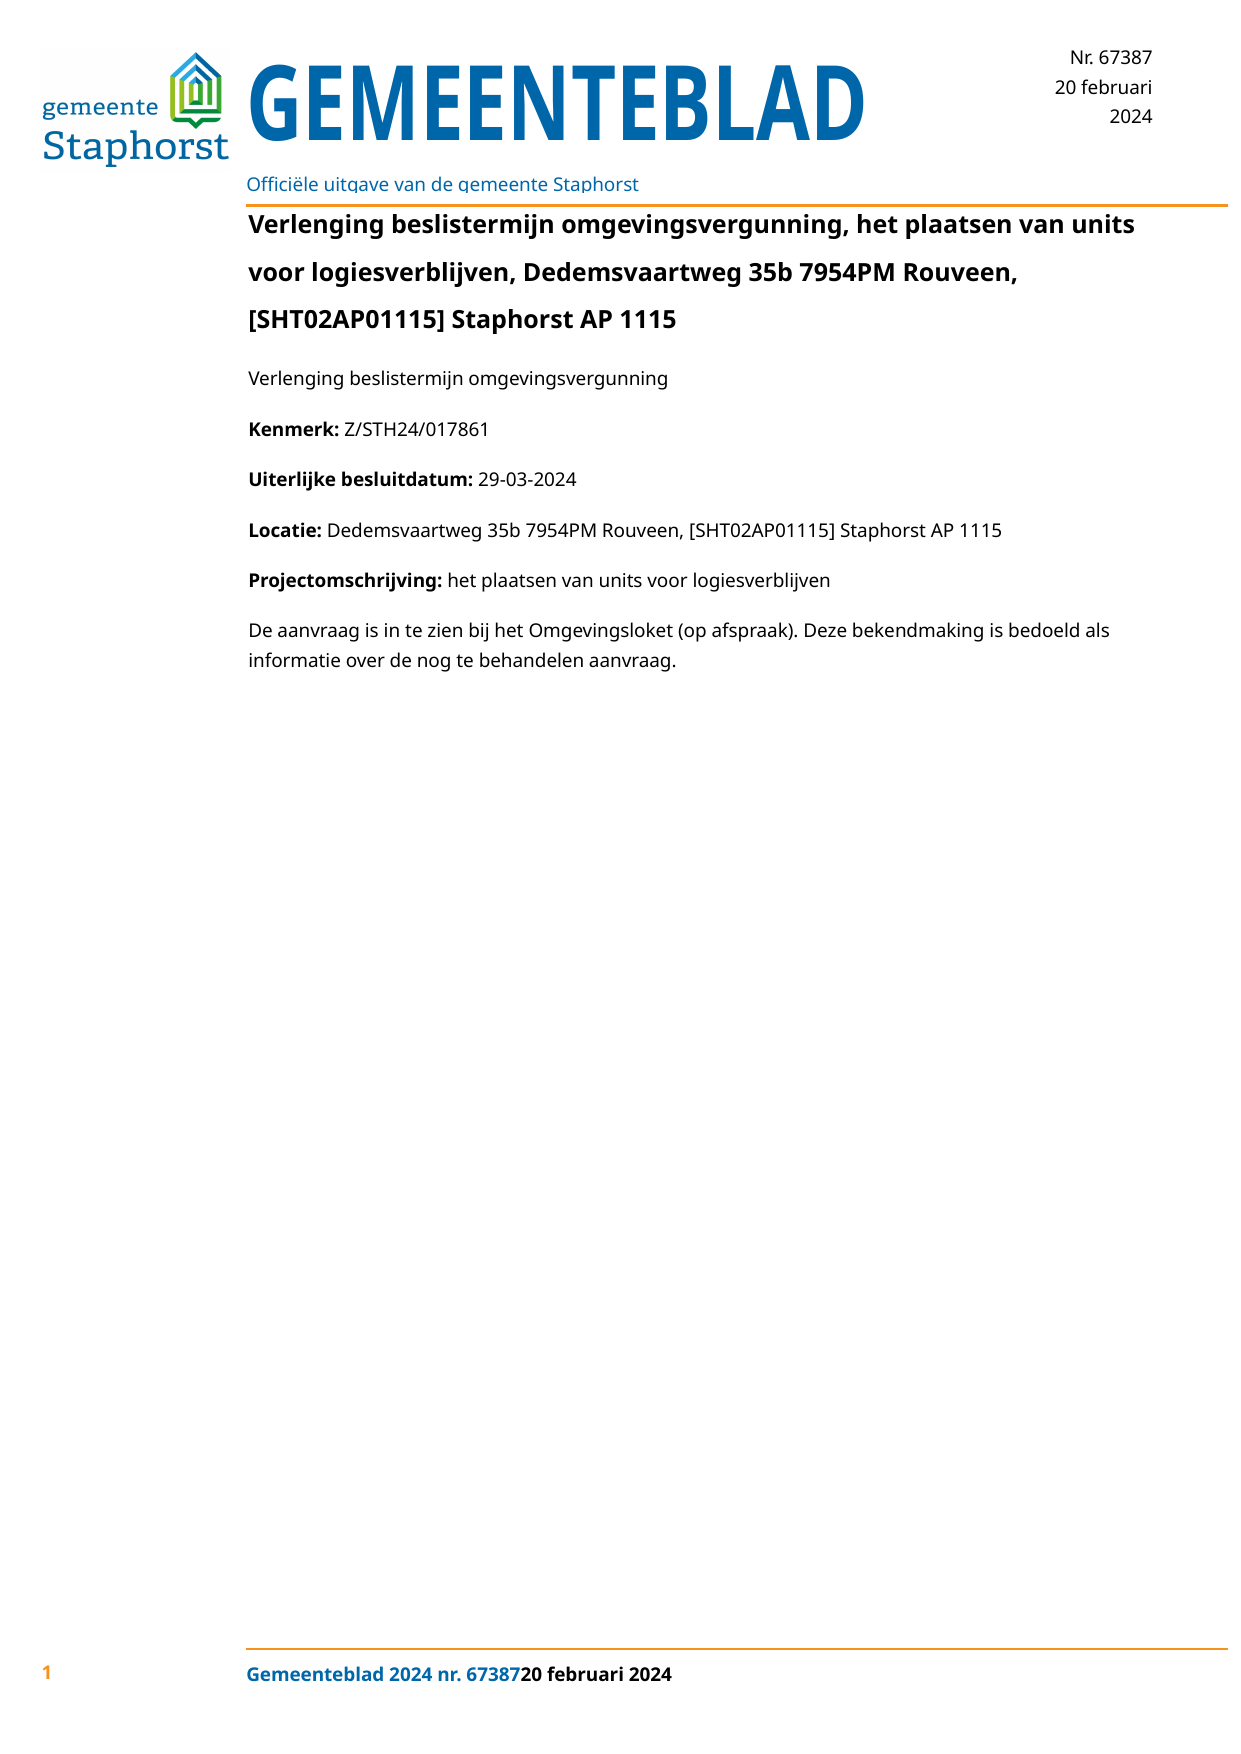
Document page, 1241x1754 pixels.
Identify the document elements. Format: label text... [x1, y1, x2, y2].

picture [41, 47, 231, 172]
text Verlenging beslistermijn omgevingsvergunning [248, 366, 1152, 391]
text De aanvraag is in te zien bij het Omgevingsloket (op afspraak). Deze bekendmaking is bedoeld als informatie over de nog te behandelen aanvraag. [248, 618, 1152, 673]
text Verlenging beslistermijn omgevingsvergunning, het plaatsen van units voor logiesverblijven, Dedemsvaartweg 35b 7954PM Rouveen, [SHT02AP01115] Staphorst AP 1115 [248, 207, 1152, 336]
text Locatie: Dedemsvaartweg 35b 7954PM Rouveen, [SHT02AP01115] Staphorst AP 1115 [248, 517, 1152, 542]
text Uiterlijke besluitdatum: 29-03-2024 [248, 466, 1152, 492]
text Projectomschrijving: het plaatsen van units voor logiesverblijven [248, 567, 1152, 593]
text Kenmerk: Z/STH24/017861 [248, 416, 1152, 442]
